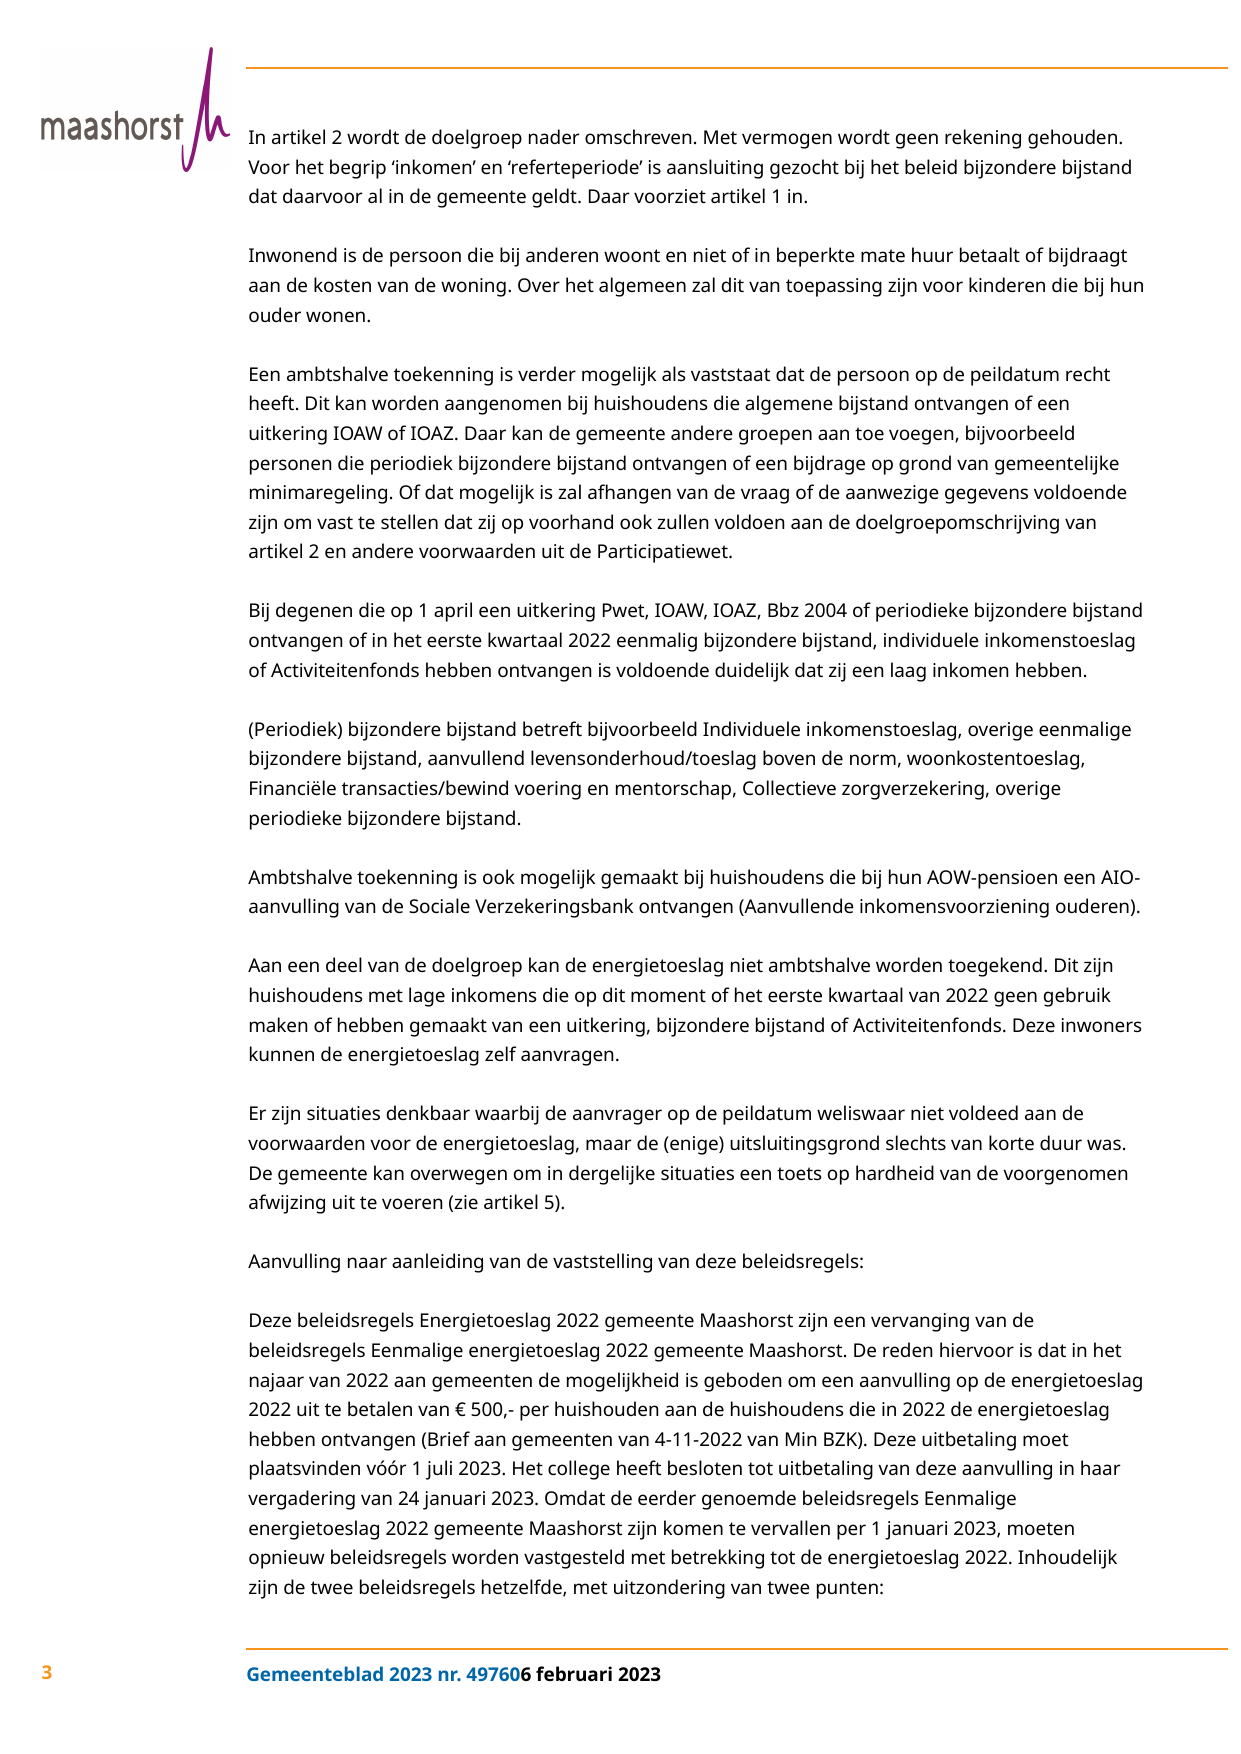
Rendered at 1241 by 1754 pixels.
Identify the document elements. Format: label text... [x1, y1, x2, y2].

text Deze beleidsregels Energietoeslag 2022 gemeente Maashorst zijn een vervanging van de beleidsregels Eenmalige energietoeslag 2022 gemeente Maashorst. De reden hiervoor is dat in het najaar van 2022 aan gemeenten de mogelijkheid is geboden om een aanvulling op de energietoeslag 2022 uit te betalen van € 500,- per huishouden aan de huishoudens die in 2022 de energietoeslag hebben ontvangen (Brief aan gemeenten van 4-11-2022 van Min BZK). Deze uitbetaling moet plaatsvinden vóór 1 juli 2023. Het college heeft besloten tot uitbetaling van deze aanvulling in haar vergadering van 24 januari 2023. Omdat de eerder genoemde beleidsregels Eenmalige energietoeslag 2022 gemeente Maashorst zijn komen te vervallen per 1 januari 2023, moeten opnieuw beleidsregels worden vastgesteld met betrekking tot de energietoeslag 2022. Inhoudelijk zijn de twee beleidsregels hetzelfde, met uitzondering van twee punten: [248, 1308, 1152, 1600]
picture [41, 47, 231, 172]
text Ambtshalve toekenning is ook mogelijk gemaakt bij huishoudens die bij hun AOW-pensioen een AIO-aanvulling van de Sociale Verzekeringsbank ontvangen (Aanvullende inkomensvoorziening ouderen). [248, 864, 1152, 919]
text (Periodiek) bijzondere bijstand betreft bijvoorbeeld Individuele inkomenstoeslag, overige eenmalige bijzondere bijstand, aanvullend levensonderhoud/toeslag boven de norm, woonkostentoeslag, Financiële transacties/bewind voering en mentorschap, Collectieve zorgverzekering, overige periodieke bijzondere bijstand. [248, 716, 1152, 831]
text Een ambtshalve toekenning is verder mogelijk als vaststaat dat de persoon op de peildatum recht heeft. Dit kan worden aangenomen bij huishoudens die algemene bijstand ontvangen of een uitkering IOAW of IOAZ. Daar kan de gemeente andere groepen aan toe voegen, bijvoorbeeld personen die periodiek bijzondere bijstand ontvangen of een bijdrage op grond van gemeentelijke minimaregeling. Of dat mogelijk is zal afhangen van de vraag of de aanwezige gegevens voldoende zijn om vast te stellen dat zij op voorhand ook zullen voldoen aan de doelgroepomschrijving van artikel 2 en andere voorwaarden uit de Participatiewet. [248, 361, 1152, 564]
text Bij degenen die op 1 april een uitkering Pwet, IOAW, IOAZ, Bbz 2004 of periodieke bijzondere bijstand ontvangen of in het eerste kwartaal 2022 eenmalig bijzondere bijstand, individuele inkomenstoeslag of Activiteitenfonds hebben ontvangen is voldoende duidelijk dat zij een laag inkomen hebben. [248, 598, 1152, 683]
text In artikel 2 wordt de doelgroep nader omschreven. Met vermogen wordt geen rekening gehouden. Voor het begrip ‘inkomen’ en ‘referteperiode’ is aansluiting gezocht bij het beleid bijzondere bijstand dat daarvoor al in de gemeente geldt. Daar voorziet artikel 1 in. [248, 124, 1152, 209]
text Aan een deel van de doelgroep kan de energietoeslag niet ambtshalve worden toegekend. Dit zijn huishoudens met lage inkomens die op dit moment of het eerste kwartaal van 2022 geen gebruik maken of hebben gemaakt van een uitkering, bijzondere bijstand of Activiteitenfonds. Deze inwoners kunnen de energietoeslag zelf aanvragen. [248, 953, 1152, 1067]
text Inwonend is de persoon die bij anderen woont en niet of in beperkte mate huur betaalt of bijdraagt aan de kosten van de woning. Over het algemeen zal dit van toepassing zijn voor kinderen die bij hun ouder wonen. [248, 243, 1152, 328]
text Aanvulling naar aanleiding van de vaststelling van deze beleidsregels: [248, 1248, 1152, 1274]
text Er zijn situaties denkbaar waarbij de aanvrager op de peildatum weliswaar niet voldeed aan de voorwaarden voor de energietoeslag, maar de (enige) uitsluitingsgrond slechts van korte duur was. De gemeente kan overwegen om in dergelijke situaties een toets op hardheid van de voorgenomen afwijzing uit te voeren (zie artikel 5). [248, 1101, 1152, 1215]
